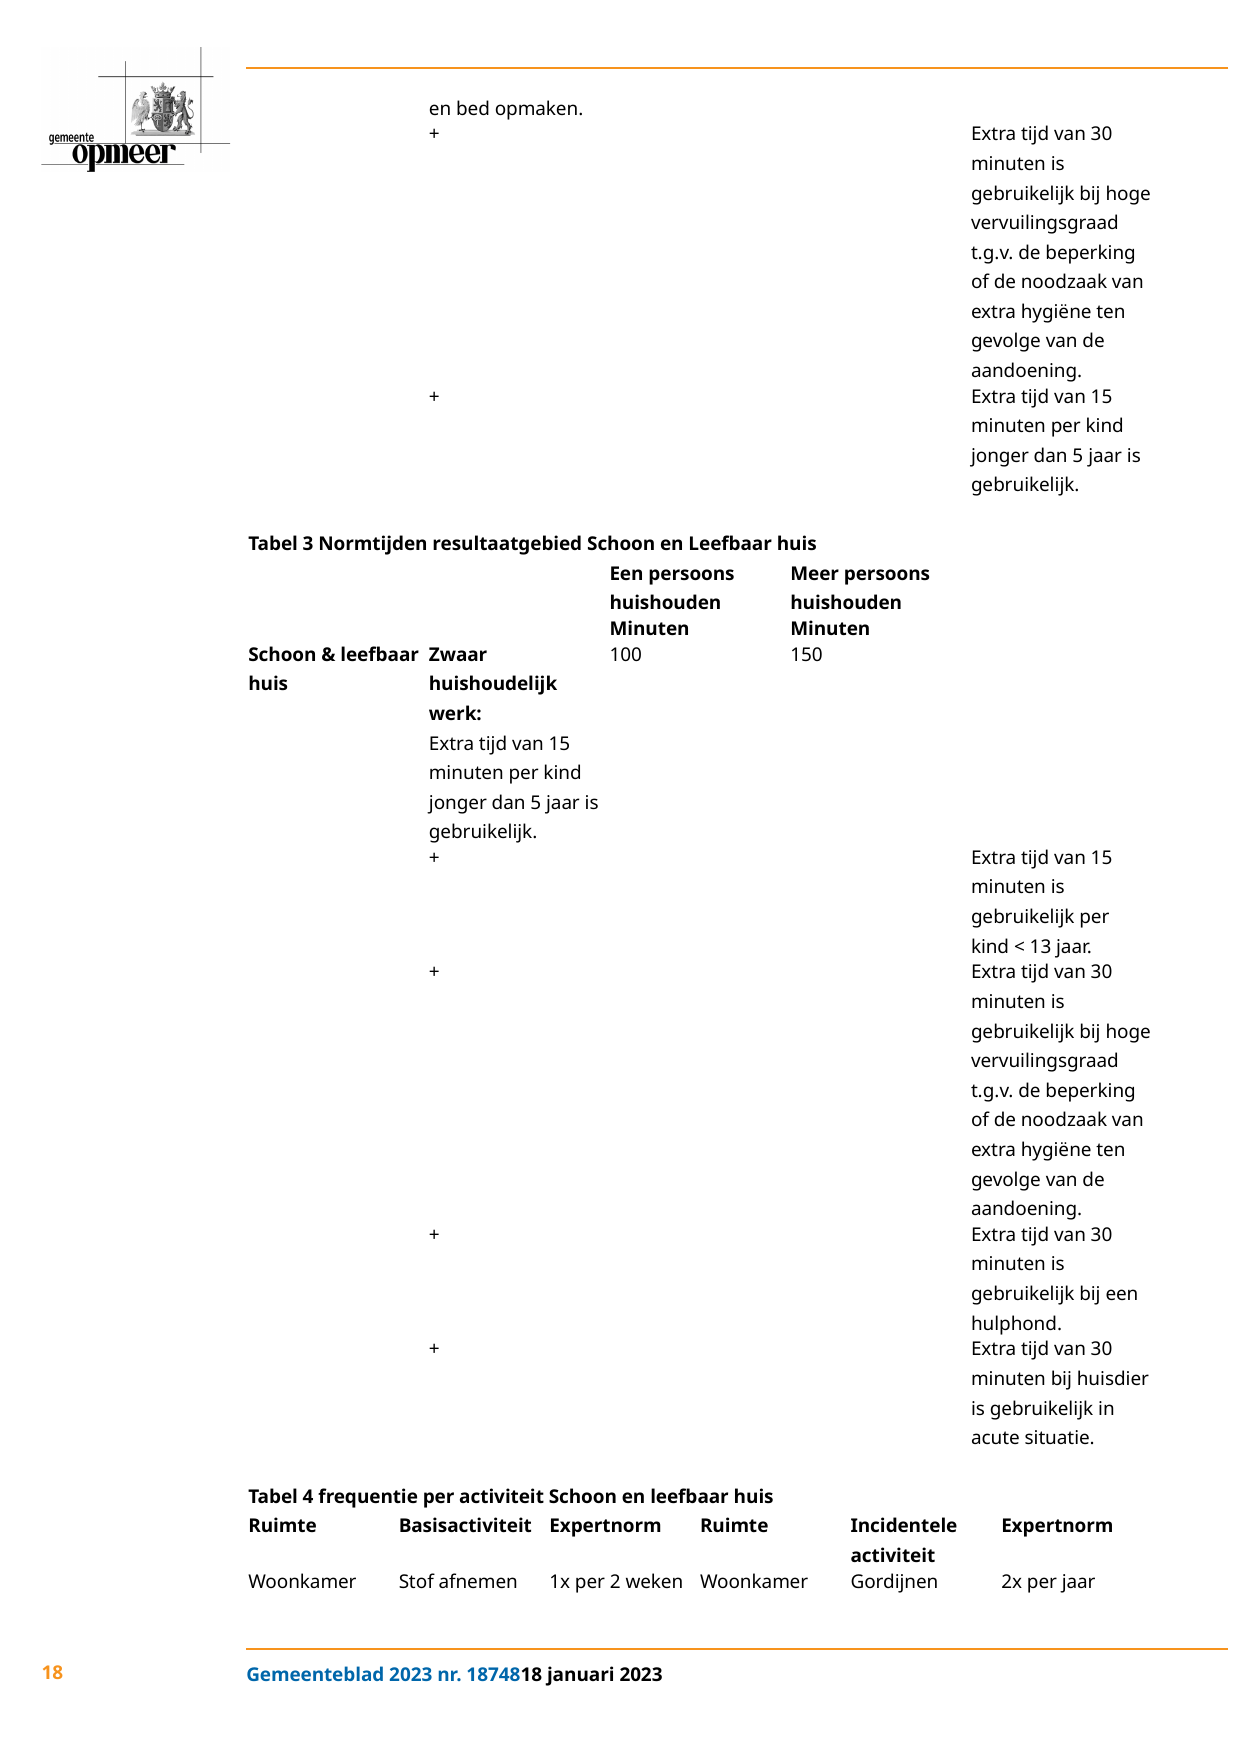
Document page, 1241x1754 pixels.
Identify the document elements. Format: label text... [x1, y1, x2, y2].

table_cell [971, 641, 1152, 844]
table_cell [790, 844, 971, 959]
table_cell Gordijnen [850, 1568, 1001, 1593]
table_cell + [429, 844, 609, 959]
table_header Ruimte [700, 1513, 850, 1568]
table_cell + [429, 121, 609, 383]
table_cell [609, 1336, 790, 1450]
table_cell + [429, 959, 609, 1221]
table_cell Extra tijd van 30 minuten is gebruikelijk bij hoge vervuilingsgraad t.g.v. de beperking of de noodzaak van extra hygiëne ten gevolge van de aandoening. [971, 121, 1152, 383]
table_cell Extra tijd van 30 minuten is gebruikelijk bij hoge vervuilingsgraad t.g.v. de beperking of de noodzaak van extra hygiëne ten gevolge van de aandoening. [971, 959, 1152, 1221]
table_cell Schoon & leefbaar huis [248, 641, 429, 1450]
table_cell Minuten [790, 615, 971, 641]
table_cell 150 [790, 641, 971, 844]
table_cell Zwaar huishoudelijk werk: Extra tijd van 15 minuten per kind jonger dan 5 jaar is gebruikelijk. [429, 641, 609, 844]
table_cell [429, 615, 609, 641]
table_header [971, 560, 1152, 615]
table_cell Extra tijd van 15 minuten is gebruikelijk per kind < 13 jaar. [971, 844, 1152, 959]
table_cell Extra tijd van 30 minuten bij huisdier is gebruikelijk in acute situatie. [971, 1336, 1152, 1450]
table_cell [609, 95, 790, 121]
table_cell [609, 383, 790, 497]
table_cell [790, 121, 971, 383]
table_cell Minuten [609, 615, 790, 641]
table_header [248, 560, 429, 615]
text Tabel 4 frequentie per activiteit Schoon en leefbaar huis [248, 1483, 1152, 1508]
table_cell [971, 95, 1152, 121]
table_cell 2x per jaar [1001, 1568, 1152, 1593]
table_cell [609, 1221, 790, 1336]
table_cell [790, 1336, 971, 1450]
table_cell + [429, 383, 609, 497]
table_header Expertnorm [549, 1513, 700, 1568]
table_header Meer persoons huishouden [790, 560, 971, 615]
table_cell 1x per 2 weken [549, 1568, 700, 1593]
table_cell [790, 383, 971, 497]
table_header Expertnorm [1001, 1513, 1152, 1568]
table_cell [609, 959, 790, 1221]
table_cell [609, 844, 790, 959]
table_header Basisactiviteit [399, 1513, 549, 1568]
table_cell [790, 95, 971, 121]
table_cell + [429, 1336, 609, 1450]
table_header Een persoons huishouden [609, 560, 790, 615]
table_cell 100 [609, 641, 790, 844]
table_header Ruimte [248, 1513, 398, 1568]
table_cell + [429, 1221, 609, 1336]
table_cell [971, 615, 1152, 641]
table_header Incidentele activiteit [850, 1513, 1001, 1568]
table_cell Woonkamer [248, 1568, 398, 1593]
table_cell [790, 1221, 971, 1336]
table_cell [790, 959, 971, 1221]
table_cell Woonkamer [700, 1568, 850, 1593]
picture [41, 47, 231, 172]
table_cell [248, 95, 429, 497]
table_cell Stof afnemen [399, 1568, 549, 1593]
table_cell [248, 615, 429, 641]
table_cell Extra tijd van 30 minuten is gebruikelijk bij een hulphond. [971, 1221, 1152, 1336]
table_cell [609, 121, 790, 383]
table_cell en bed opmaken. [429, 95, 609, 121]
table_cell Extra tijd van 15 minuten per kind jonger dan 5 jaar is gebruikelijk. [971, 383, 1152, 497]
table_header [429, 560, 609, 615]
text Tabel 3 Normtijden resultaatgebied Schoon en Leefbaar huis [248, 530, 1152, 556]
